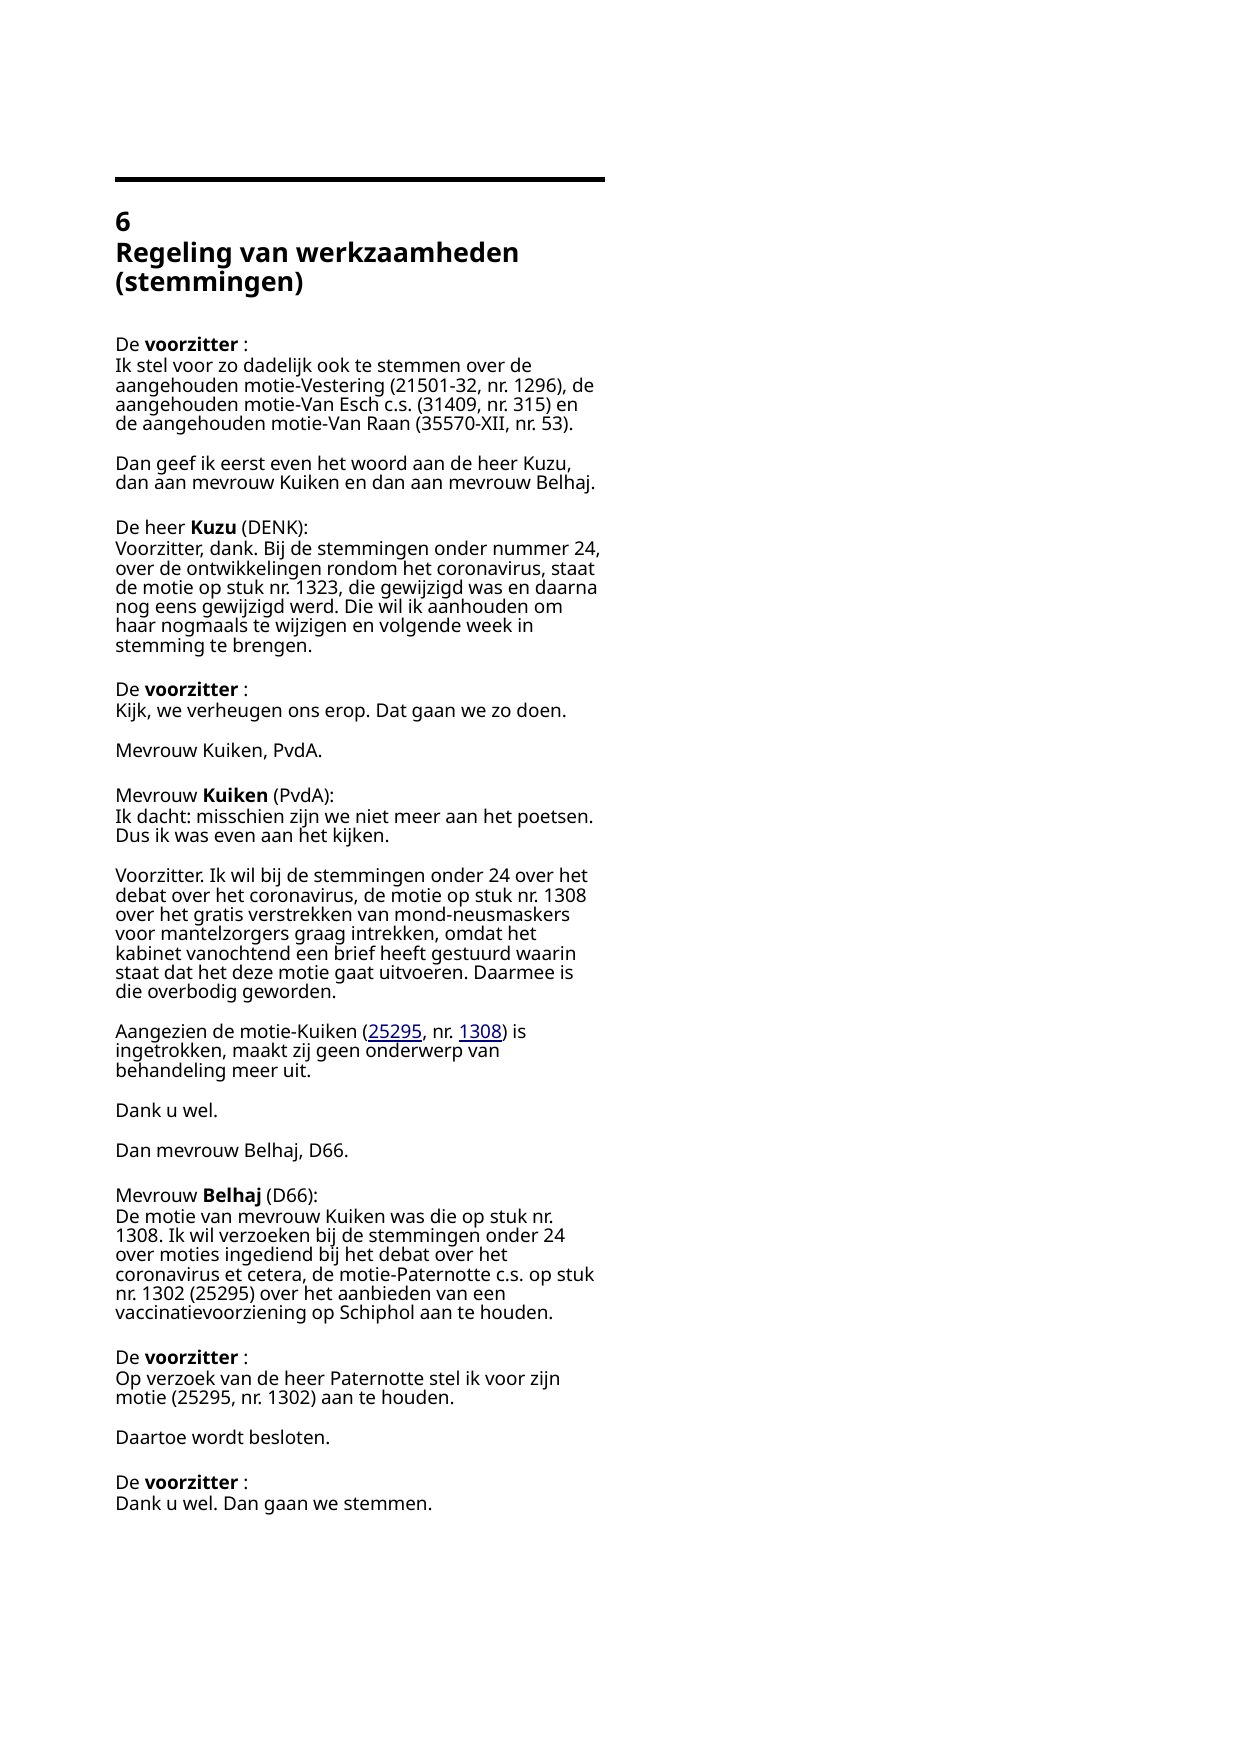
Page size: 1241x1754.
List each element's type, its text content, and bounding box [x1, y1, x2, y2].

text Dank u wel. Dan gaan we stemmen. [115, 1495, 605, 1514]
text Mevrouw Kuiken, PvdA. [115, 742, 605, 762]
text Dank u wel. [115, 1102, 605, 1121]
text Dan mevrouw Belhaj, D66. [115, 1142, 605, 1161]
text De heer Kuzu (DENK): [115, 514, 605, 540]
text De motie van mevrouw Kuiken was die op stuk nr. 1308. Ik wil verzoeken bij de stemmingen onder 24 over moties ingediend bij het debat over het coronavirus et cetera, de motie-Paternotte c.s. op stuk nr. 1302 (25295) over het aanbieden van een vaccinatievoorziening op Schiphol aan te houden. [115, 1208, 605, 1323]
text Dan geef ik eerst even het woord aan de heer Kuzu, dan aan mevrouw Kuiken en dan aan mevrouw Belhaj. [115, 455, 605, 494]
text Ik dacht: misschien zijn we niet meer aan het poetsen. Dus ik was even aan het kijken. [115, 808, 605, 847]
text De voorzitter : [115, 1469, 605, 1495]
text Op verzoek van de heer Paternotte stel ik voor zijn motie (25295, nr. 1302) aan te houden. [115, 1370, 605, 1408]
text Aangezien de motie-Kuiken (25295, nr. 1308) is ingetrokken, maakt zij geen onderwerp van behandeling meer uit. [115, 1023, 605, 1081]
text Regeling van werkzaamheden (stemmingen) [115, 239, 605, 312]
text Voorzitter. Ik wil bij de stemmingen onder 24 over het debat over het coronavirus, de motie op stuk nr. 1308 over het gratis verstrekken van mond-neusmaskers voor mantelzorgers graag intrekken, omdat het kabinet vanochtend een brief heeft gestuurd waarin staat dat het deze motie gaat uitvoeren. Daarmee is die overbodig geworden. [115, 867, 605, 1002]
text Mevrouw Kuiken (PvdA): [115, 782, 605, 808]
text 6 [115, 203, 605, 239]
text Kijk, we verheugen ons erop. Dat gaan we zo doen. [115, 702, 605, 722]
text De voorzitter : [115, 1344, 605, 1370]
text Mevrouw Belhaj (D66): [115, 1182, 605, 1208]
text De voorzitter : [115, 332, 605, 357]
text Daartoe wordt besloten. [115, 1429, 605, 1448]
text Voorzitter, dank. Bij de stemmingen onder nummer 24, over de ontwikkelingen rondom het coronavirus, staat de motie op stuk nr. 1323, die gewijzigd was en daarna nog eens gewijzigd werd. Die wil ik aanhouden om haar nogmaals te wijzigen en volgende week in stemming te brengen. [115, 540, 605, 656]
text De voorzitter : [115, 677, 605, 702]
text Ik stel voor zo dadelijk ook te stemmen over de aangehouden motie-Vestering (21501-32, nr. 1296), de aangehouden motie-Van Esch c.s. (31409, nr. 315) en de aangehouden motie-Van Raan (35570-XII, nr. 53). [115, 357, 605, 434]
